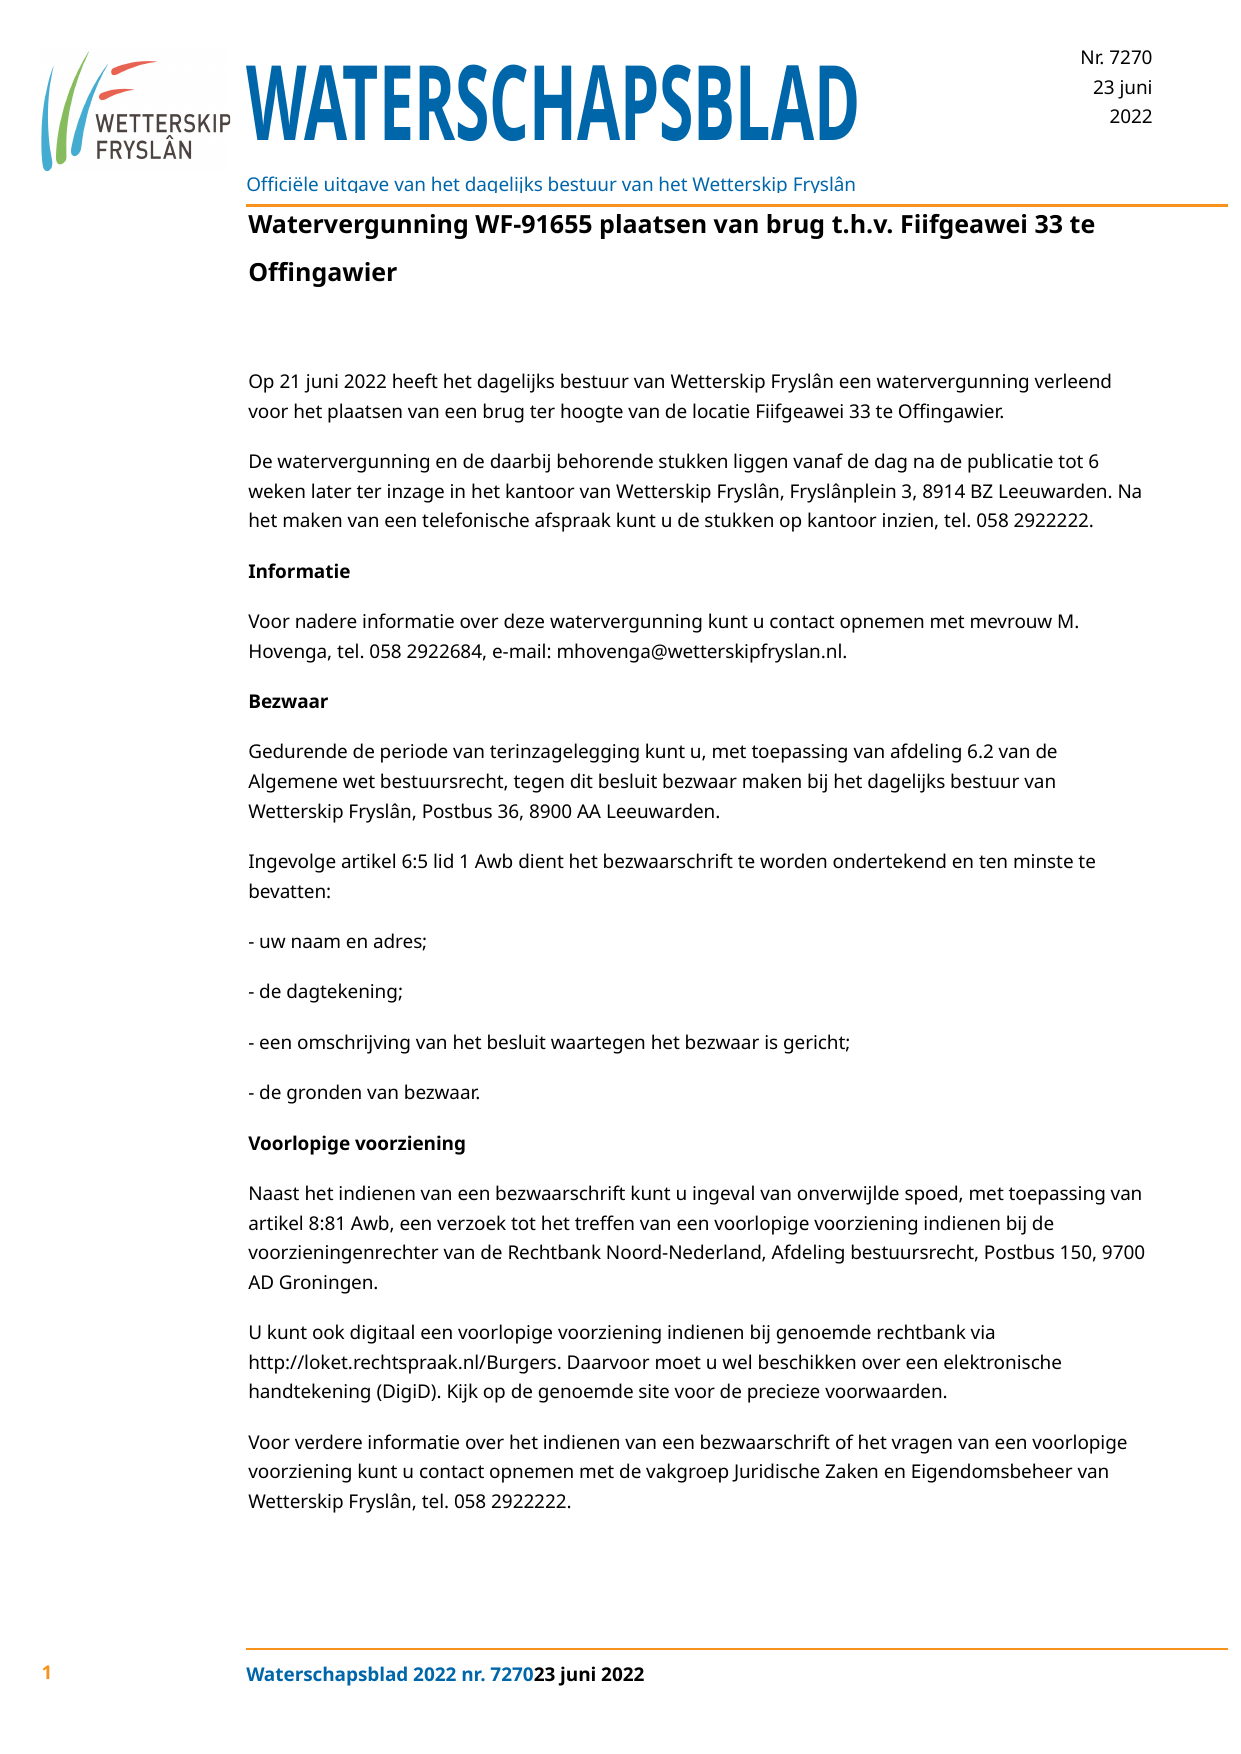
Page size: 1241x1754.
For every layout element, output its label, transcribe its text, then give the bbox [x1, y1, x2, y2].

text Voor verdere informatie over het indienen van een bezwaarschrift of het vragen van een voorlopige voorziening kunt u contact opnemen met de vakgroep Juridische Zaken en Eigendomsbeheer van Wetterskip Fryslân, tel. 058 2922222. [248, 1429, 1152, 1514]
text Voor nadere informatie over deze watervergunning kunt u contact opnemen met mevrouw M. Hovenga, tel. 058 2922684, e-mail: mhovenga@wetterskipfryslan.nl. [248, 608, 1152, 664]
text - uw naam en adres; [248, 928, 1152, 954]
text U kunt ook digitaal een voorlopige voorziening indienen bij genoemde rechtbank via http://loket.rechtspraak.nl/Burgers. Daarvoor moet u wel beschikken over een elektronische handtekening (DigiD). Kijk op de genoemde site voor de precieze voorwaarden. [248, 1319, 1152, 1404]
text Ingevolge artikel 6:5 lid 1 Awb dient het bezwaarschrift te worden ondertekend en ten minste te bevatten: [248, 848, 1152, 904]
text Op 21 juni 2022 heeft het dagelijks bestuur van Wetterskip Fryslân een watervergunning verleend voor het plaatsen van een brug ter hoogte van de locatie Fiifgeawei 33 te Offingawier. [248, 368, 1152, 424]
text Watervergunning WF-91655 plaatsen van brug t.h.v. Fiifgeawei 33 te Offingawier [248, 207, 1152, 288]
text Gedurende de periode van terinzagelegging kunt u, met toepassing van afdeling 6.2 van de Algemene wet bestuursrecht, tegen dit besluit bezwaar maken bij het dagelijks bestuur van Wetterskip Fryslân, Postbus 36, 8900 AA Leeuwarden. [248, 739, 1152, 824]
text Voorlopige voorziening [248, 1130, 1152, 1156]
text - de dagtekening; [248, 979, 1152, 1004]
text Naast het indienen van een bezwaarschrift kunt u ingeval van onverwijlde spoed, met toepassing van artikel 8:81 Awb, een verzoek tot het treffen van een voorlopige voorziening indienen bij de voorzieningenrechter van de Rechtbank Noord-Nederland, Afdeling bestuursrecht, Postbus 150, 9700 AD Groningen. [248, 1180, 1152, 1295]
text De watervergunning en de daarbij behorende stukken liggen vanaf de dag na de publicatie tot 6 weken later ter inzage in het kantoor van Wetterskip Fryslân, Fryslânplein 3, 8914 BZ Leeuwarden. Na het maken van een telefonische afspraak kunt u de stukken op kantoor inzien, tel. 058 2922222. [248, 448, 1152, 533]
text - een omschrijving van het besluit waartegen het bezwaar is gericht; [248, 1029, 1152, 1055]
picture [41, 47, 231, 172]
text Informatie [248, 558, 1152, 584]
text - de gronden van bezwaar. [248, 1079, 1152, 1105]
text Bezwaar [248, 688, 1152, 714]
